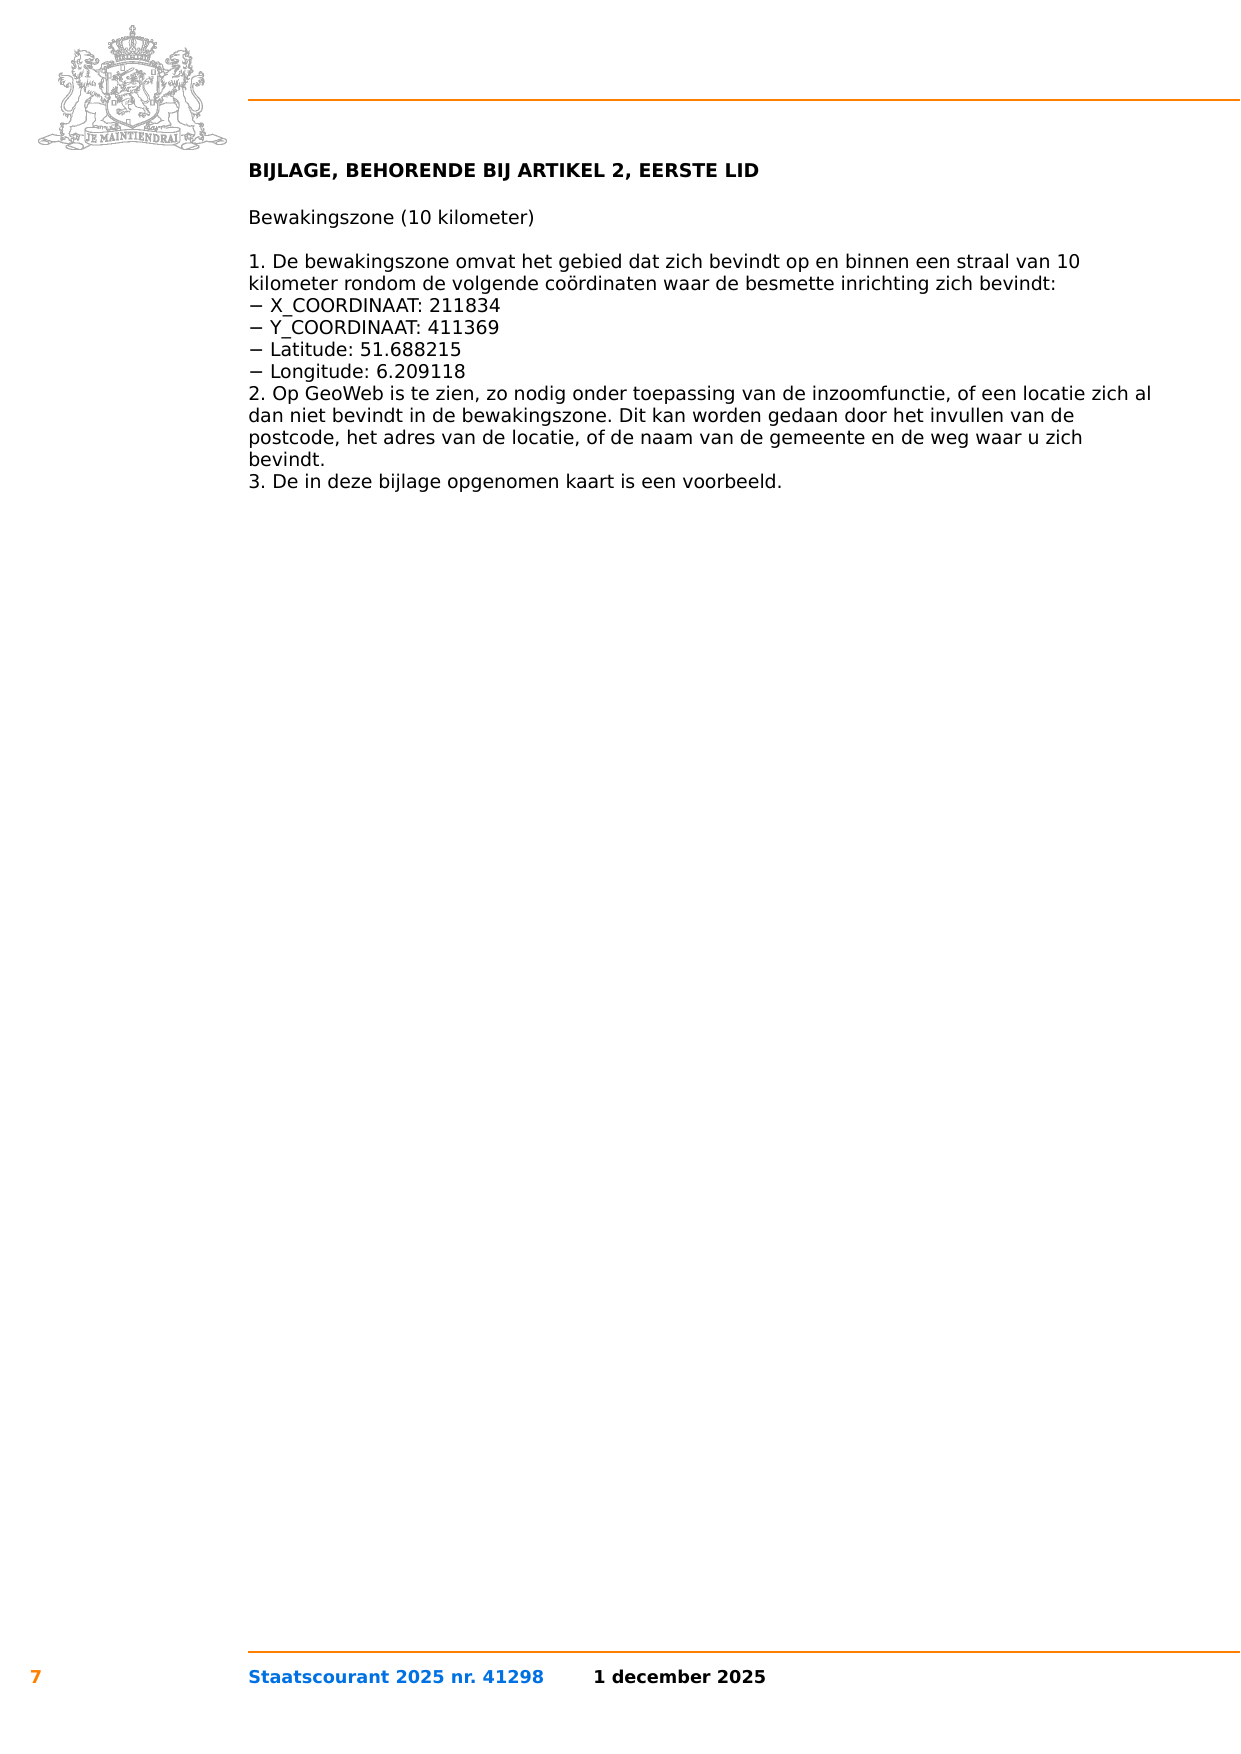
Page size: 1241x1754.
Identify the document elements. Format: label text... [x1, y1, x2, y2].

text − Y_COORDINAAT: 411369 [248, 317, 1163, 339]
text − Longitude: 6.209118 [248, 361, 1163, 383]
text 3. De in deze bijlage opgenomen kaart is een voorbeeld. [248, 471, 1163, 492]
picture [38, 25, 227, 150]
text − X_COORDINAAT: 211834 [248, 295, 1163, 317]
subtitle BIJLAGE, BEHORENDE BIJ ARTIKEL 2, EERSTE LID [248, 160, 1163, 182]
text Bewakingszone (10 kilometer) [248, 207, 1163, 229]
text 2. Op GeoWeb is te zien, zo nodig onder toepassing van de inzoomfunctie, of een locatie zich al dan niet bevindt in de bewakingszone. Dit kan worden gedaan door het invullen van de postcode, het adres van de locatie, of de naam van de gemeente en de weg waar u zich bevindt. [248, 383, 1163, 471]
text − Latitude: 51.688215 [248, 339, 1163, 361]
text 1. De bewakingszone omvat het gebied dat zich bevindt op en binnen een straal van 10 kilometer rondom de volgende coördinaten waar de besmette inrichting zich bevindt: [248, 251, 1163, 295]
